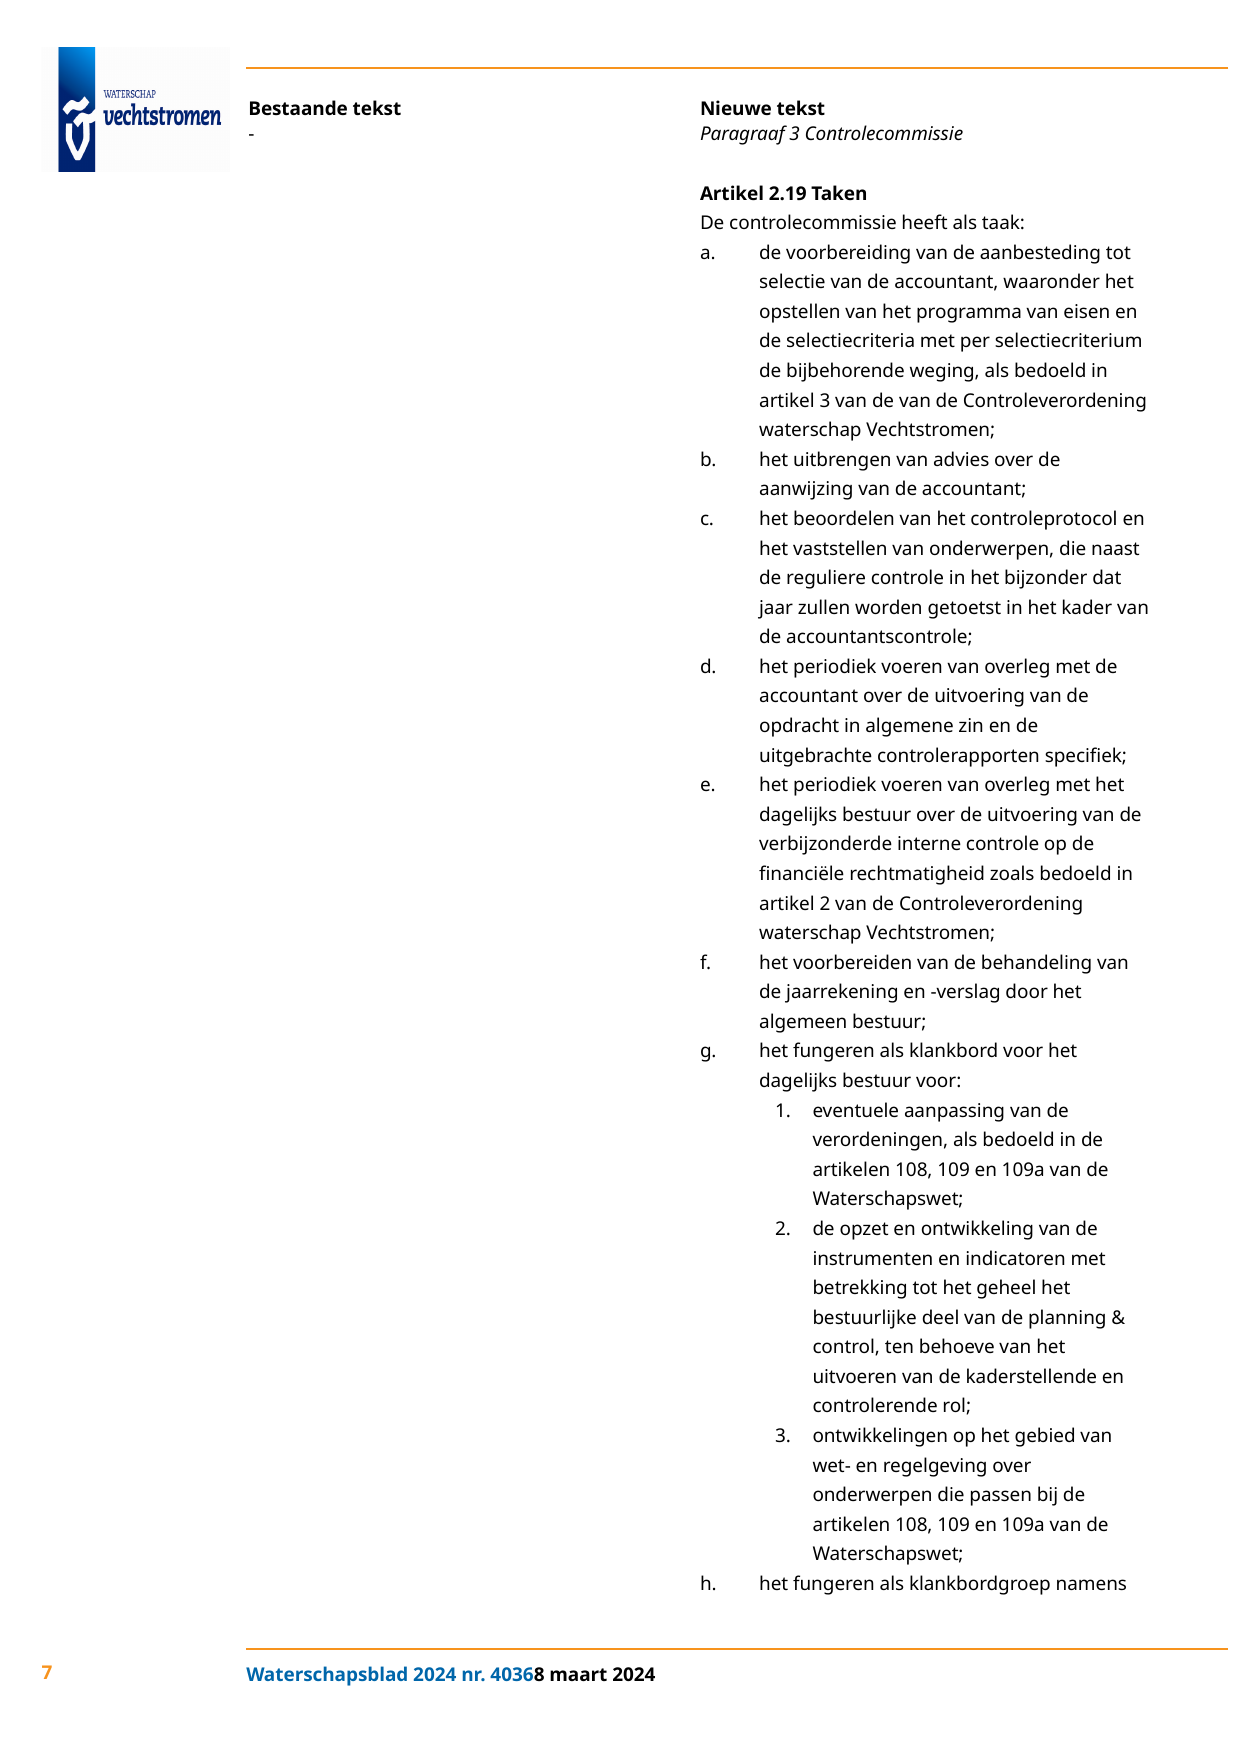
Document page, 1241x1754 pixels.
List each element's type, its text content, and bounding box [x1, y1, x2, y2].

table_header Nieuwe tekst [700, 95, 1152, 121]
picture [41, 47, 231, 172]
table_cell Paragraaf 3 Controlecommissie Artikel 2.19 Taken De controlecommissie heeft als taak: de voorbereiding van de aanbesteding tot selectie van de accountant, waaronder het opstellen van het programma van eisen en de selectiecriteria met per selectiecriterium de bijbehorende weging, als bedoeld in artikel 3 van de van de Controleverordening waterschap Vechtstromen; het uitbrengen van advies over de aanwijzing van de accountant; het beoordelen van het controleprotocol en het vaststellen van onderwerpen, die naast de reguliere controle in het bijzonder dat jaar zullen worden getoetst in het kader van de accountantscontrole; het periodiek voeren van overleg met de accountant over de uitvoering van de opdracht in algemene zin en de uitgebrachte controlerapporten specifiek; het periodiek voeren van overleg met het dagelijks bestuur over de uitvoering van de verbijzonderde interne controle op de financiële rechtmatigheid zoals bedoeld in artikel 2 van de Controleverordening waterschap Vechtstromen; het voorbereiden van de behandeling van de jaarrekening en -verslag door het algemeen bestuur; het fungeren als klankbord voor het dagelijks bestuur voor: eventuele aanpassing van de verordeningen, als bedoeld in de artikelen 108, 109 en 109a van de Waterschapswet; de opzet en ontwikkeling van de instrumenten en indicatoren met betrekking tot het geheel het bestuurlijke deel van de planning & control, ten behoeve van het uitvoeren van de kaderstellende en controlerende rol; ontwikkelingen op het gebied van wet- en regelgeving over onderwerpen die passen bij de artikelen 108, 109 en 109a van de Waterschapswet; het fungeren als klankbordgroep namens [700, 121, 1152, 1596]
table_header Bestaande tekst [248, 95, 700, 121]
table_cell - [248, 121, 700, 1596]
